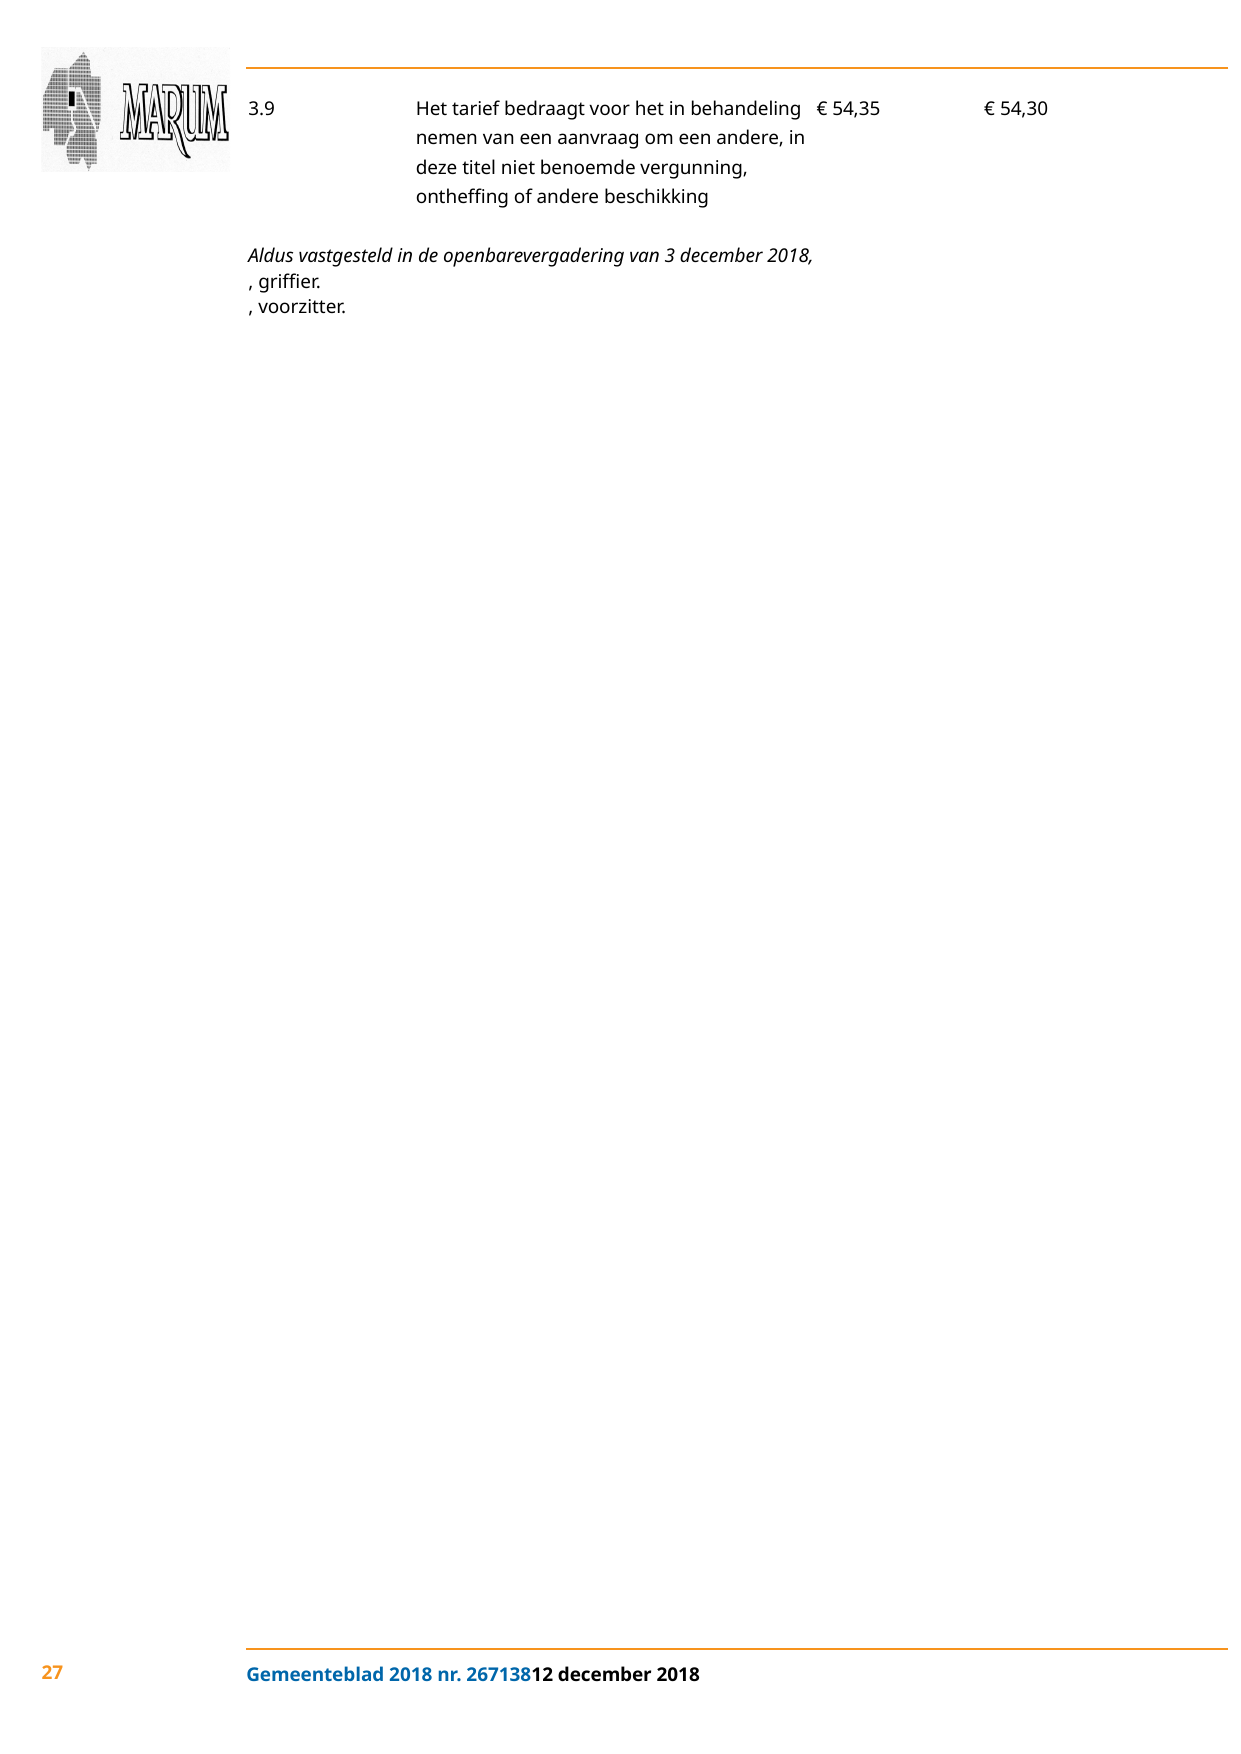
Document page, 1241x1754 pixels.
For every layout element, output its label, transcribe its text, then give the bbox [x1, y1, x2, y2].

table_cell € 54,30 [984, 95, 1152, 209]
text , griffier. [248, 268, 1152, 293]
table_cell Het tarief bedraagt voor het in behandeling nemen van een aanvraag om een andere, in deze titel niet benoemde vergunning, ontheffing of andere beschikking [416, 95, 816, 209]
text , voorzitter. [248, 293, 1152, 319]
table_cell 3.9 [248, 95, 416, 209]
text Aldus vastgesteld in de openbarevergadering van 3 december 2018, [248, 242, 1152, 268]
picture [41, 47, 231, 172]
table_cell € 54,35 [816, 95, 984, 209]
